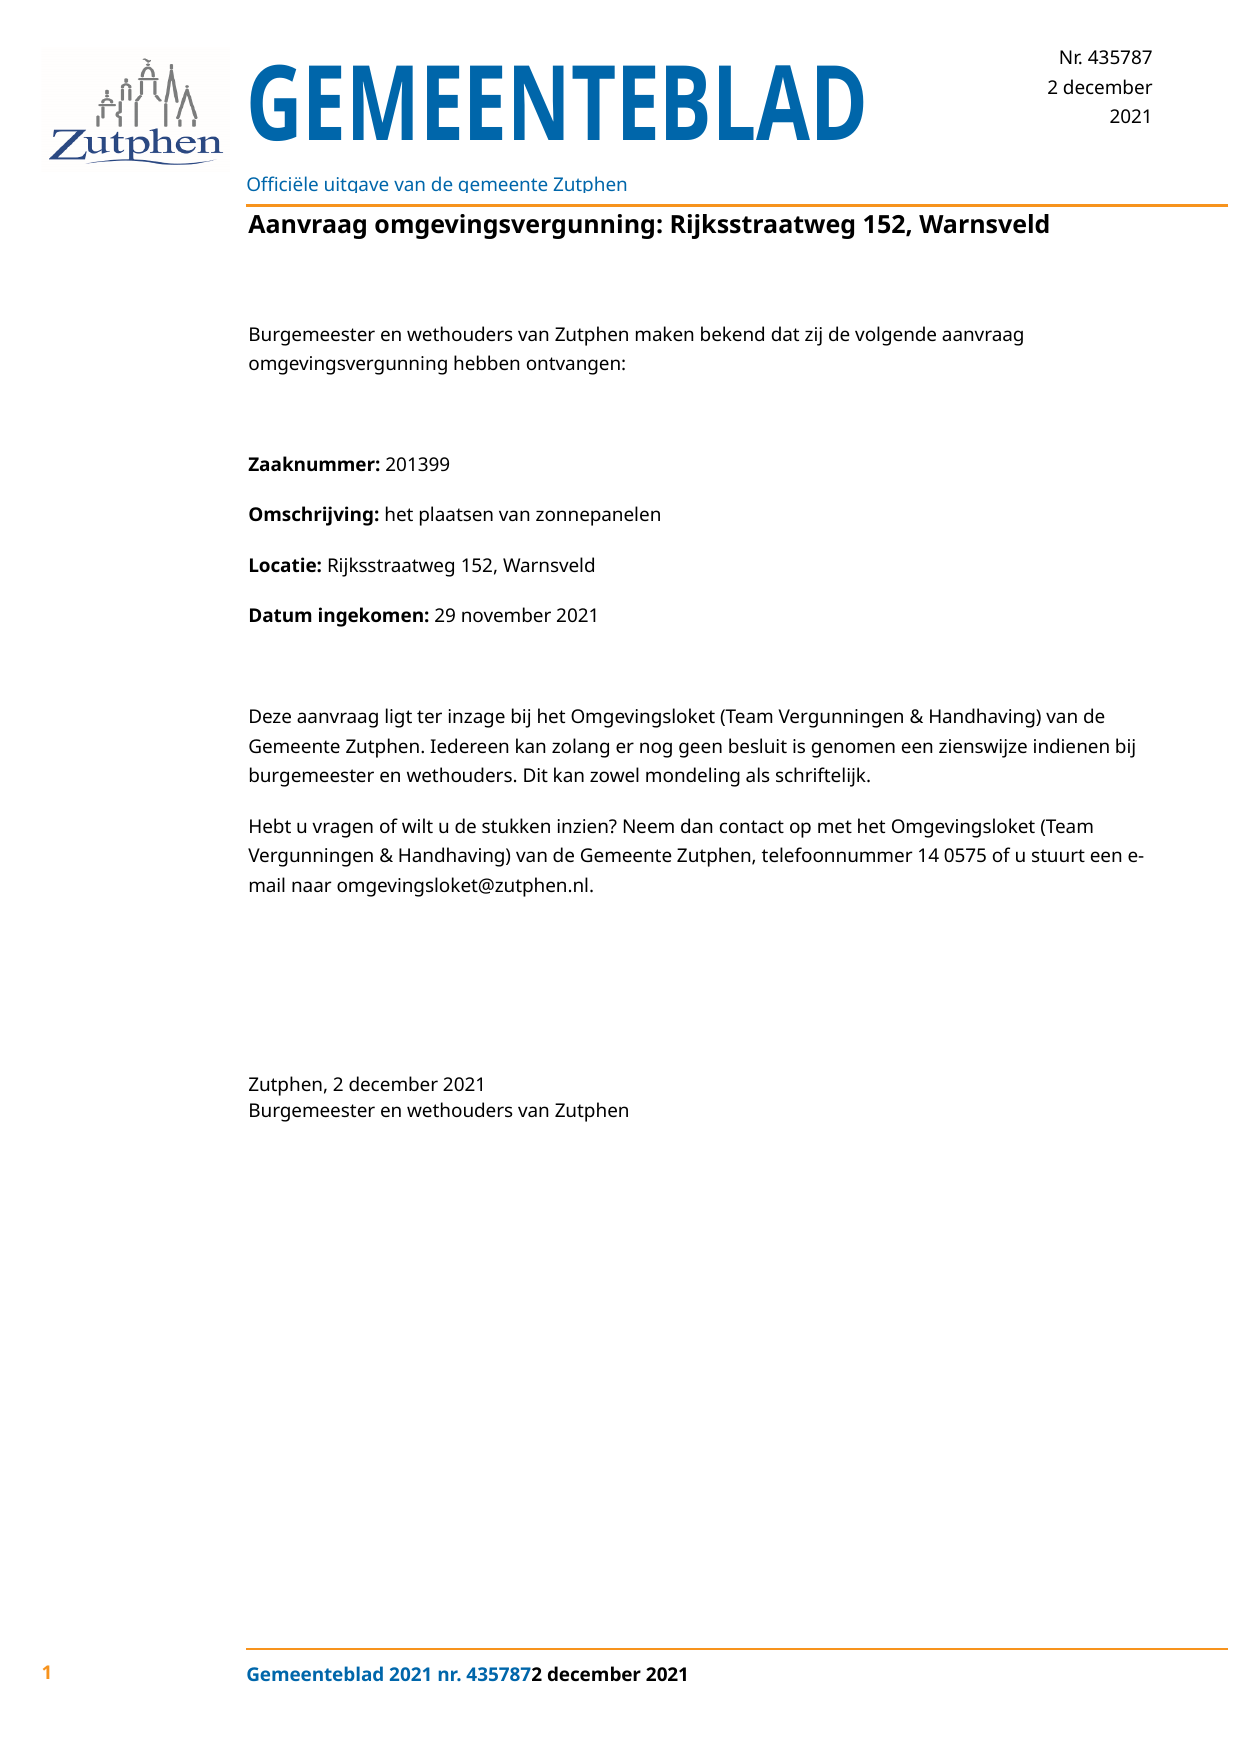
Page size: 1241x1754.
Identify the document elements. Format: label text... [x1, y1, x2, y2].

text Datum ingekomen: 29 november 2021 [248, 602, 1152, 628]
text Deze aanvraag ligt ter inzage bij het Omgevingsloket (Team Vergunningen & Handhaving) van de Gemeente Zutphen. Iedereen kan zolang er nog geen besluit is genomen een zienswijze indienen bij burgemeester en wethouders. Dit kan zowel mondeling als schriftelijk. [248, 703, 1152, 788]
text Burgemeester en wethouders van Zutphen [248, 1097, 1152, 1122]
text Burgemeester en wethouders van Zutphen maken bekend dat zij de volgende aanvraag omgevingsvergunning hebben ontvangen: [248, 321, 1152, 376]
text Zutphen, 2 december 2021 [248, 1071, 1152, 1097]
text Zaaknummer: 201399 [248, 451, 1152, 477]
text Hebt u vragen of wilt u de stukken inzien? Neem dan contact op met het Omgevingsloket (Team Vergunningen & Handhaving) van de Gemeente Zutphen, telefoonnummer 14 0575 of u stuurt een e-mail naar omgevingsloket@zutphen.nl. [248, 813, 1152, 898]
text Aanvraag omgevingsvergunning: Rijksstraatweg 152, Warnsveld [248, 207, 1152, 241]
text Locatie: Rijksstraatweg 152, Warnsveld [248, 552, 1152, 578]
text Omschrijving: het plaatsen van zonnepanelen [248, 502, 1152, 527]
picture [41, 47, 231, 172]
